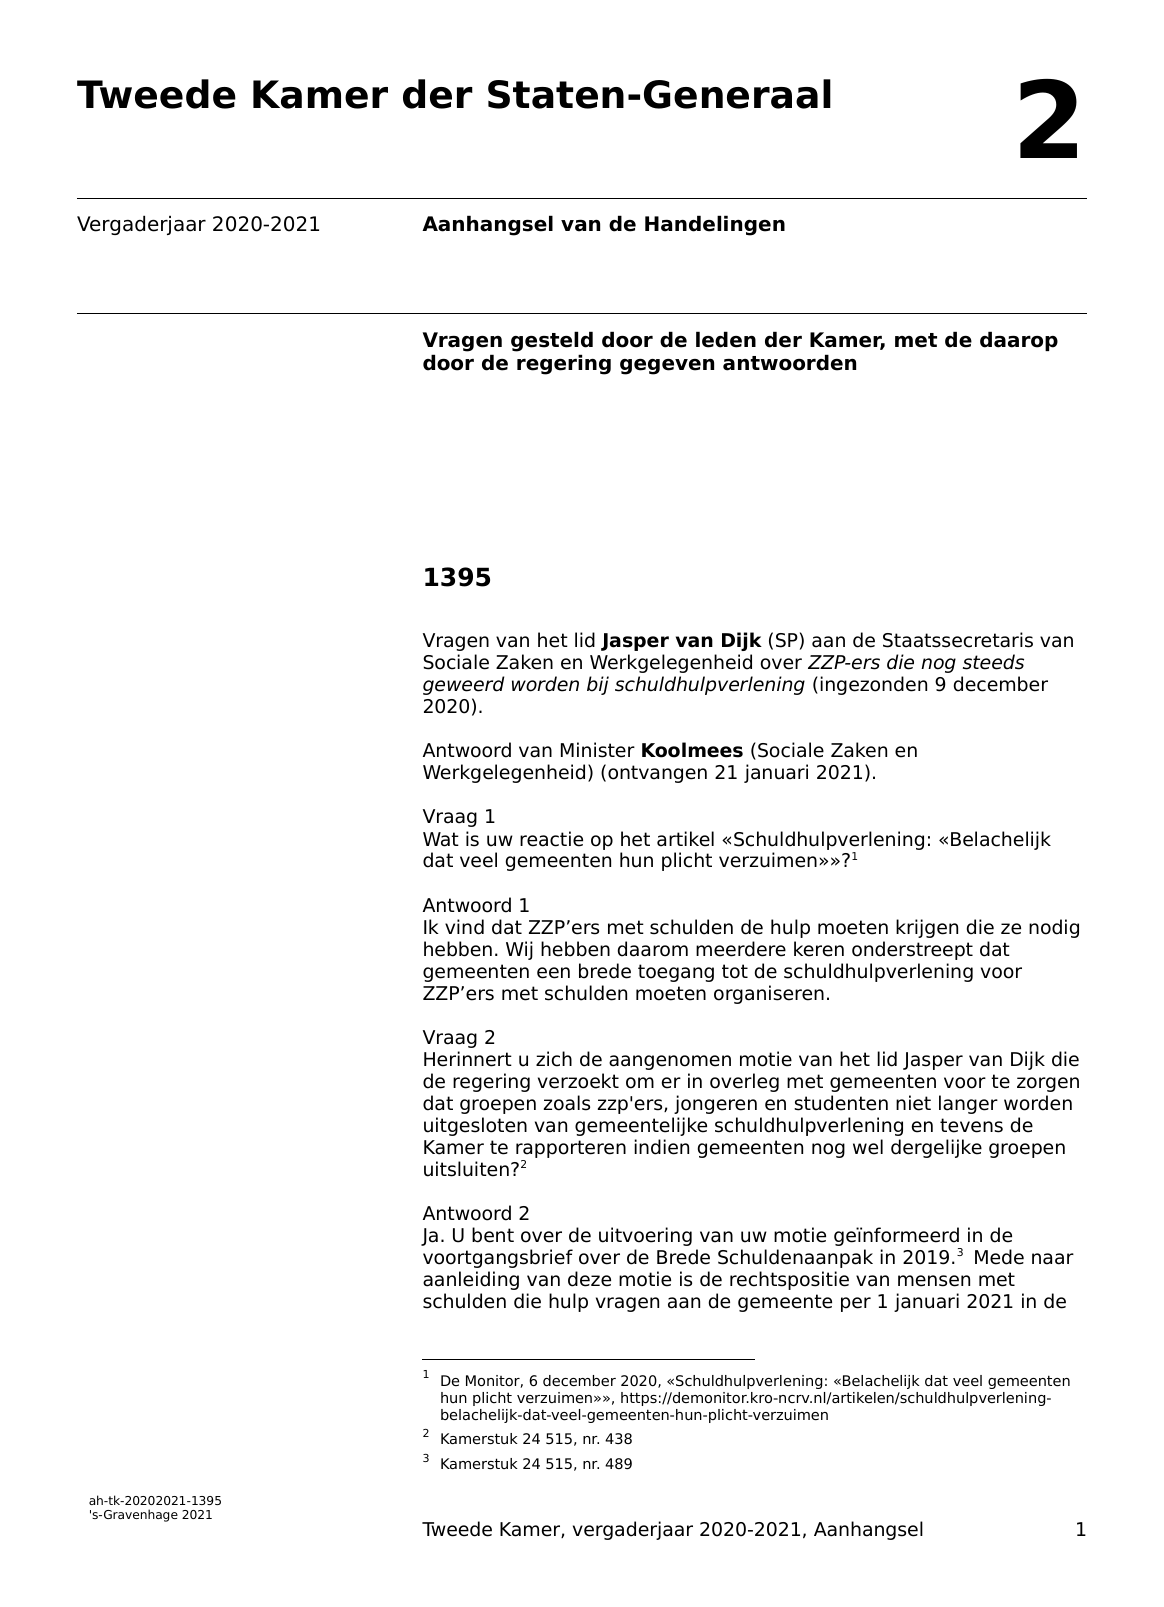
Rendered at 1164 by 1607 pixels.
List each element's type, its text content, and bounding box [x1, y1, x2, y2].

text Vraag 2 [422, 1027, 1087, 1049]
table_cell [77, 314, 422, 375]
text 1395 [422, 563, 1087, 592]
text 's-Gravenhage 2021 [88, 1508, 323, 1522]
text De Monitor, 6 december 2020, «Schuldhulpverlening: «Belachelijk dat veel gemeenten hun plicht verzuimen»», https://demonitor.kro-ncrv.nl/artikelen/schuldhulpverlening-belachelijk-dat-veel-gemeenten-hun-plicht-verzuimen [422, 1368, 1087, 1424]
text Vraag 1 [422, 806, 1087, 828]
table_cell Vergaderjaar 2020-2021 [77, 199, 422, 313]
text Antwoord van Minister Koolmees (Sociale Zaken en Werkgelegenheid) (ontvangen 21 januari 2021). [422, 740, 1087, 784]
text ah-tk-20202021-1395 [88, 1494, 323, 1508]
text Vragen van het lid Jasper van Dijk (SP) aan de Staatssecretaris van Sociale Zaken en Werkgelegenheid over ZZP-ers die nog steeds geweerd worden bij schuldhulpverlening (ingezonden 9 december 2020). [422, 630, 1087, 718]
text Kamerstuk 24 515, nr. 489 [422, 1452, 1087, 1474]
text Kamerstuk 24 515, nr. 438 [422, 1427, 1087, 1449]
table_header 2 [886, 59, 1087, 198]
table_cell Aanhangsel van de Handelingen [422, 199, 1087, 313]
text Ik vind dat ZZP’ers met schulden de hulp moeten krijgen die ze nodig hebben. Wij hebben daarom meerdere keren onderstreept dat gemeenten een brede toegang tot de schuldhulpverlening voor ZZP’ers met schulden moeten organiseren. [422, 917, 1087, 1004]
table_header Tweede Kamer der Staten-Generaal [77, 59, 886, 198]
text Ja. U bent over de uitvoering van uw motie geïnformeerd in de voortgangsbrief over de Brede Schuldenaanpak in 2019. Mede naar aanleiding van deze motie is de rechtspositie van mensen met schulden die hulp vragen aan de gemeente per 1 januari 2021 in de [422, 1225, 1087, 1313]
text Wat is uw reactie op het artikel «Schuldhulpverlening: «Belachelijk dat veel gemeenten hun plicht verzuimen»»? [422, 828, 1087, 872]
text Antwoord 1 [422, 894, 1087, 917]
table_cell Vragen gesteld door de leden der Kamer, met de daarop door de regering gegeven antwoorden [422, 314, 1087, 375]
text Herinnert u zich de aangenomen motie van het lid Jasper van Dijk die de regering verzoekt om er in overleg met gemeenten voor te zorgen dat groepen zoals zzp'ers, jongeren en studenten niet langer worden uitgesloten van gemeentelijke schuldhulpverlening en tevens de Kamer te rapporteren indien gemeenten nog wel dergelijke groepen uitsluiten? [422, 1049, 1087, 1181]
text Antwoord 2 [422, 1203, 1087, 1225]
